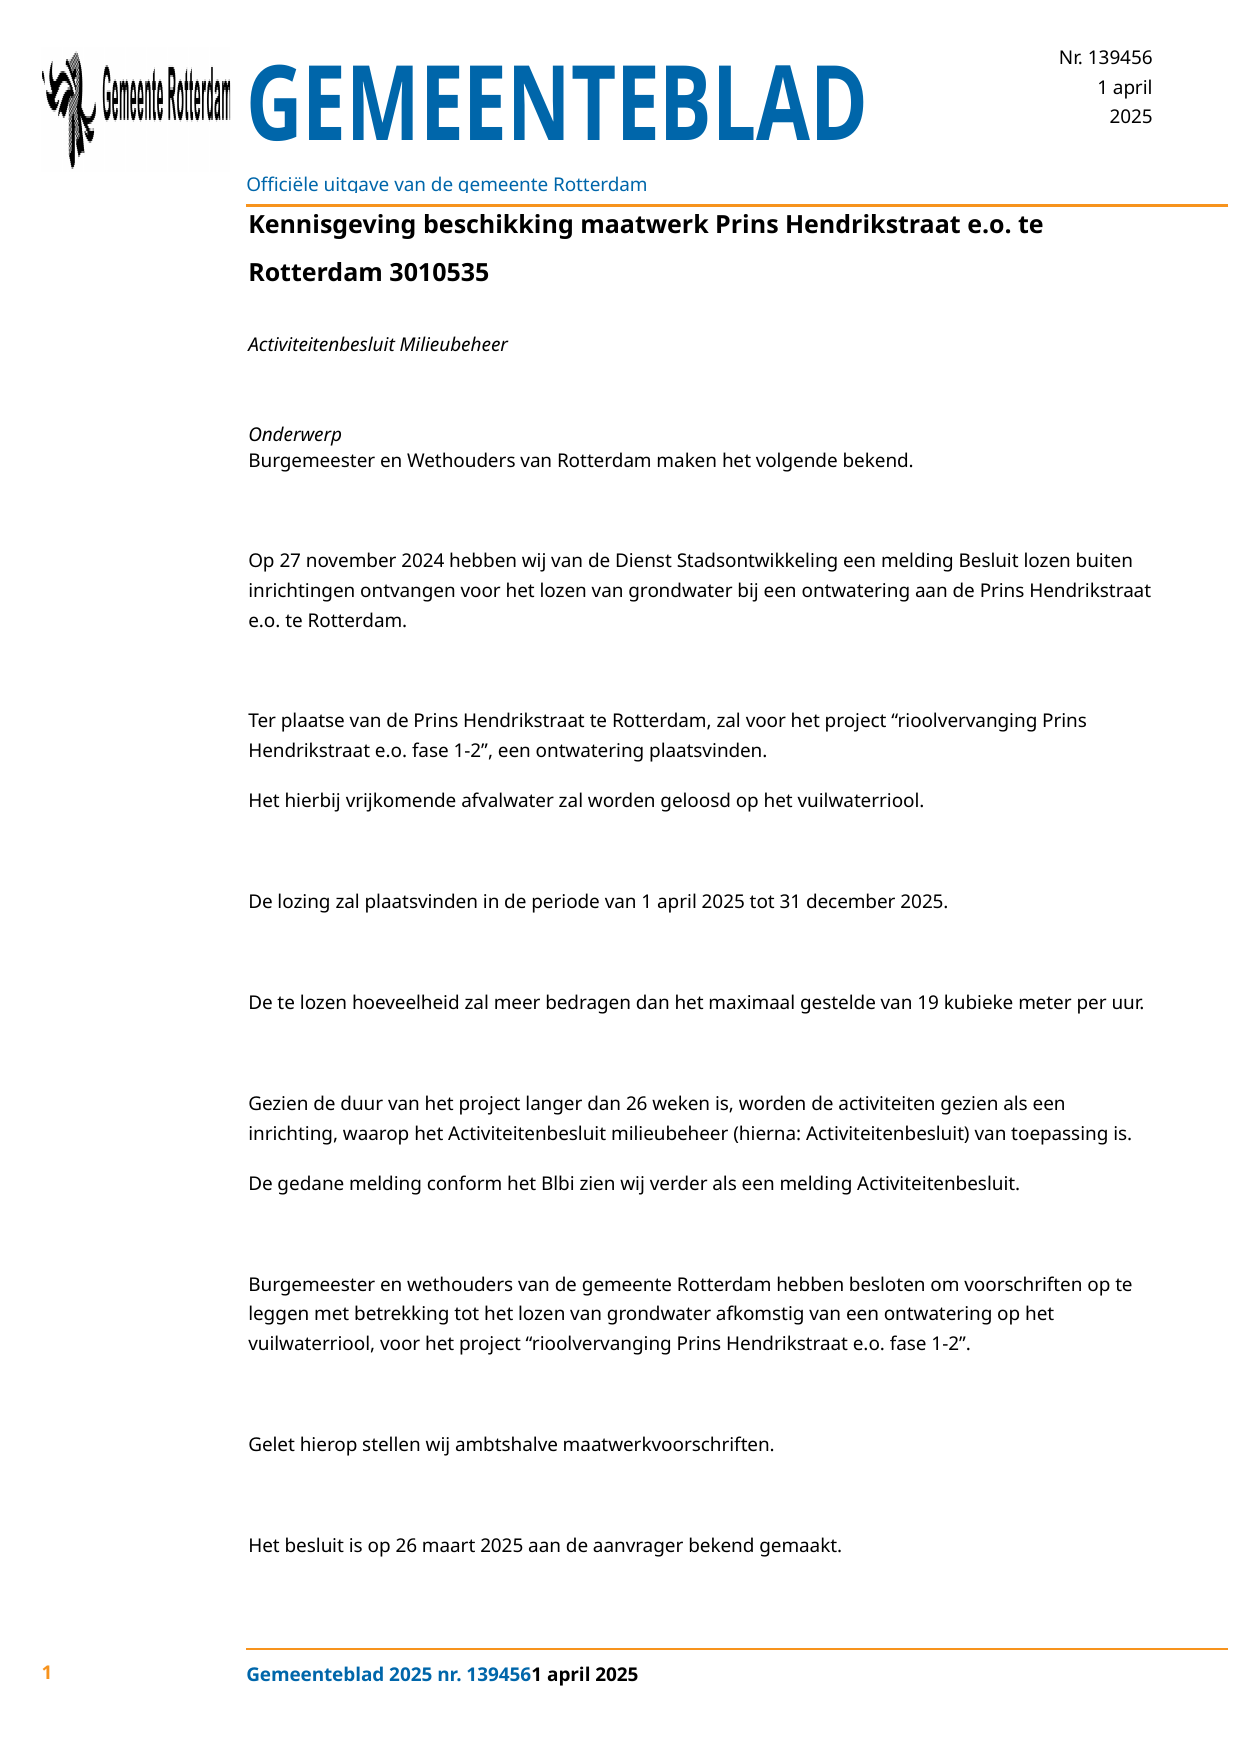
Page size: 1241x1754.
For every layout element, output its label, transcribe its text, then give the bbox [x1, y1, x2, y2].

text Activiteitenbesluit Milieubeheer [248, 331, 1152, 357]
text Kennisgeving beschikking maatwerk Prins Hendrikstraat e.o. te Rotterdam 3010535 [248, 207, 1152, 288]
text Burgemeester en Wethouders van Rotterdam maken het volgende bekend. [248, 447, 1152, 473]
text Gelet hierop stellen wij ambtshalve maatwerkvoorschriften. [248, 1431, 1152, 1457]
text Het besluit is op 26 maart 2025 aan de aanvrager bekend gemaakt. [248, 1532, 1152, 1558]
text De gedane melding conform het Blbi zien wij verder als een melding Activiteitenbesluit. [248, 1170, 1152, 1196]
text Op 27 november 2024 hebben wij van de Dienst Stadsontwikkeling een melding Besluit lozen buiten inrichtingen ontvangen voor het lozen van grondwater bij een ontwatering aan de Prins Hendrikstraat e.o. te Rotterdam. [248, 548, 1152, 633]
text Ter plaatse van de Prins Hendrikstraat te Rotterdam, zal voor het project “rioolvervanging Prins Hendrikstraat e.o. fase 1-2”, een ontwatering plaatsvinden. [248, 708, 1152, 763]
picture [41, 47, 231, 172]
text De lozing zal plaatsvinden in de periode van 1 april 2025 tot 31 december 2025. [248, 888, 1152, 914]
text Onderwerp [248, 421, 1152, 447]
text De te lozen hoeveelheid zal meer bedragen dan het maximaal gestelde van 19 kubieke meter per uur. [248, 989, 1152, 1015]
text Het hierbij vrijkomende afvalwater zal worden geloosd op het vuilwaterriool. [248, 788, 1152, 813]
text Gezien de duur van het project langer dan 26 weken is, worden de activiteiten gezien als een inrichting, waarop het Activiteitenbesluit milieubeheer (hierna: Activiteitenbesluit) van toepassing is. [248, 1090, 1152, 1146]
text Burgemeester en wethouders van de gemeente Rotterdam hebben besloten om voorschriften op te leggen met betrekking tot het lozen van grondwater afkomstig van een ontwatering op het vuilwaterriool, voor het project “rioolvervanging Prins Hendrikstraat e.o. fase 1-2”. [248, 1271, 1152, 1356]
